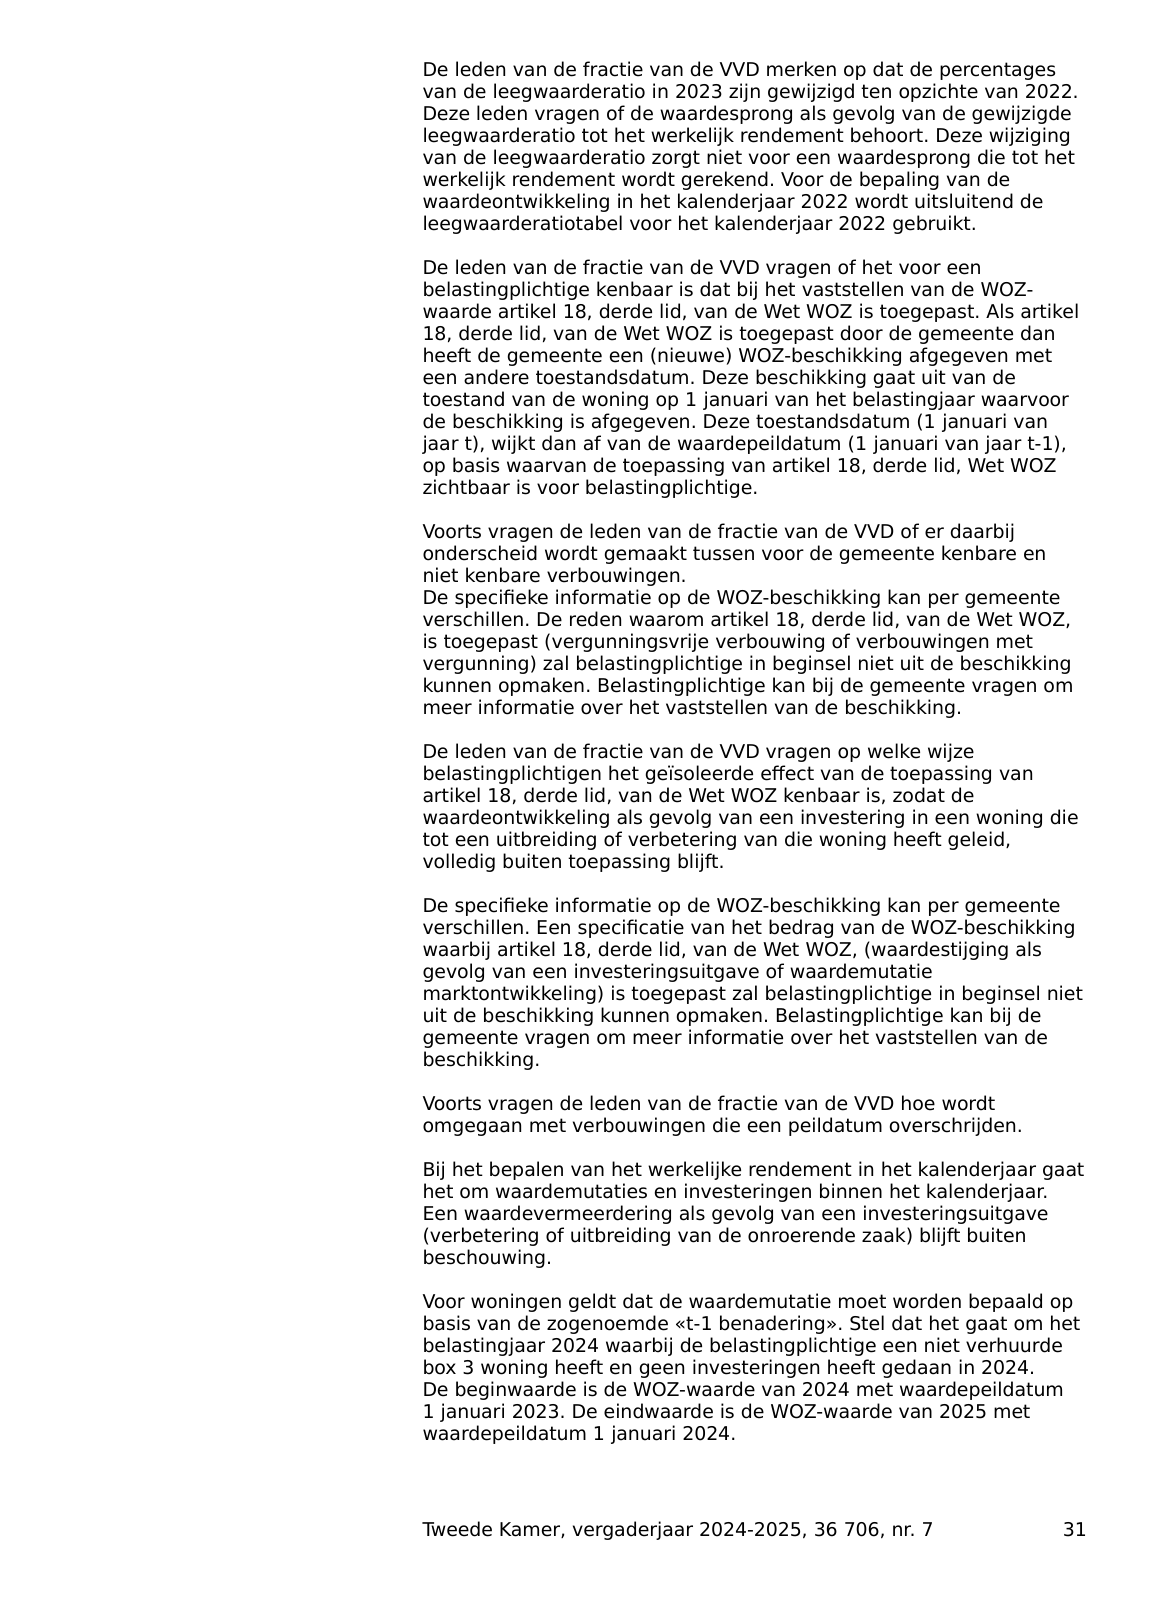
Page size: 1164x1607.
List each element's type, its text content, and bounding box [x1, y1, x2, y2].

text De leden van de fractie van de VVD vragen of het voor een belastingplichtige kenbaar is dat bij het vaststellen van de WOZ-waarde artikel 18, derde lid, van de Wet WOZ is toegepast. Als artikel 18, derde lid, van de Wet WOZ is toegepast door de gemeente dan heeft de gemeente een (nieuwe) WOZ-beschikking afgegeven met een andere toestandsdatum. Deze beschikking gaat uit van de toestand van de woning op 1 januari van het belastingjaar waarvoor de beschikking is afgegeven. Deze toestandsdatum (1 januari van jaar t), wijkt dan af van de waardepeildatum (1 januari van jaar t-1), op basis waarvan de toepassing van artikel 18, derde lid, Wet WOZ zichtbaar is voor belastingplichtige. [422, 257, 1087, 499]
text De leden van de fractie van de VVD vragen op welke wijze belastingplichtigen het geïsoleerde effect van de toepassing van artikel 18, derde lid, van de Wet WOZ kenbaar is, zodat de waardeontwikkeling als gevolg van een investering in een woning die tot een uitbreiding of verbetering van die woning heeft geleid, volledig buiten toepassing blijft. [422, 741, 1087, 873]
text Voorts vragen de leden van de fractie van de VVD hoe wordt omgegaan met verbouwingen die een peildatum overschrijden. [422, 1093, 1087, 1137]
text Bij het bepalen van het werkelijke rendement in het kalenderjaar gaat het om waardemutaties en investeringen binnen het kalenderjaar. Een waardevermeerdering als gevolg van een investeringsuitgave (verbetering of uitbreiding van de onroerende zaak) blijft buiten beschouwing. [422, 1159, 1087, 1269]
text Voor woningen geldt dat de waardemutatie moet worden bepaald op basis van de zogenoemde «t-1 benadering». Stel dat het gaat om het belastingjaar 2024 waarbij de belastingplichtige een niet verhuurde box 3 woning heeft en geen investeringen heeft gedaan in 2024. [422, 1291, 1087, 1379]
text De leden van de fractie van de VVD merken op dat de percentages van de leegwaarderatio in 2023 zijn gewijzigd ten opzichte van 2022. Deze leden vragen of de waardesprong als gevolg van de gewijzigde leegwaarderatio tot het werkelijk rendement behoort. Deze wijziging van de leegwaarderatio zorgt niet voor een waardesprong die tot het werkelijk rendement wordt gerekend. Voor de bepaling van de waardeontwikkeling in het kalenderjaar 2022 wordt uitsluitend de leegwaarderatiotabel voor het kalenderjaar 2022 gebruikt. [422, 59, 1087, 235]
text De specifieke informatie op de WOZ-beschikking kan per gemeente verschillen. Een specificatie van het bedrag van de WOZ-beschikking waarbij artikel 18, derde lid, van de Wet WOZ, (waardestijging als gevolg van een investeringsuitgave of waardemutatie marktontwikkeling) is toegepast zal belastingplichtige in beginsel niet uit de beschikking kunnen opmaken. Belastingplichtige kan bij de gemeente vragen om meer informatie over het vaststellen van de beschikking. [422, 895, 1087, 1071]
text De specifieke informatie op de WOZ-beschikking kan per gemeente verschillen. De reden waarom artikel 18, derde lid, van de Wet WOZ, is toegepast (vergunningsvrije verbouwing of verbouwingen met vergunning) zal belastingplichtige in beginsel niet uit de beschikking kunnen opmaken. Belastingplichtige kan bij de gemeente vragen om meer informatie over het vaststellen van de beschikking. [422, 587, 1087, 719]
text Voorts vragen de leden van de fractie van de VVD of er daarbij onderscheid wordt gemaakt tussen voor de gemeente kenbare en niet kenbare verbouwingen. [422, 521, 1087, 587]
text De beginwaarde is de WOZ-waarde van 2024 met waardepeildatum 1 januari 2023. De eindwaarde is de WOZ-waarde van 2025 met waardepeildatum 1 januari 2024. [422, 1379, 1087, 1445]
